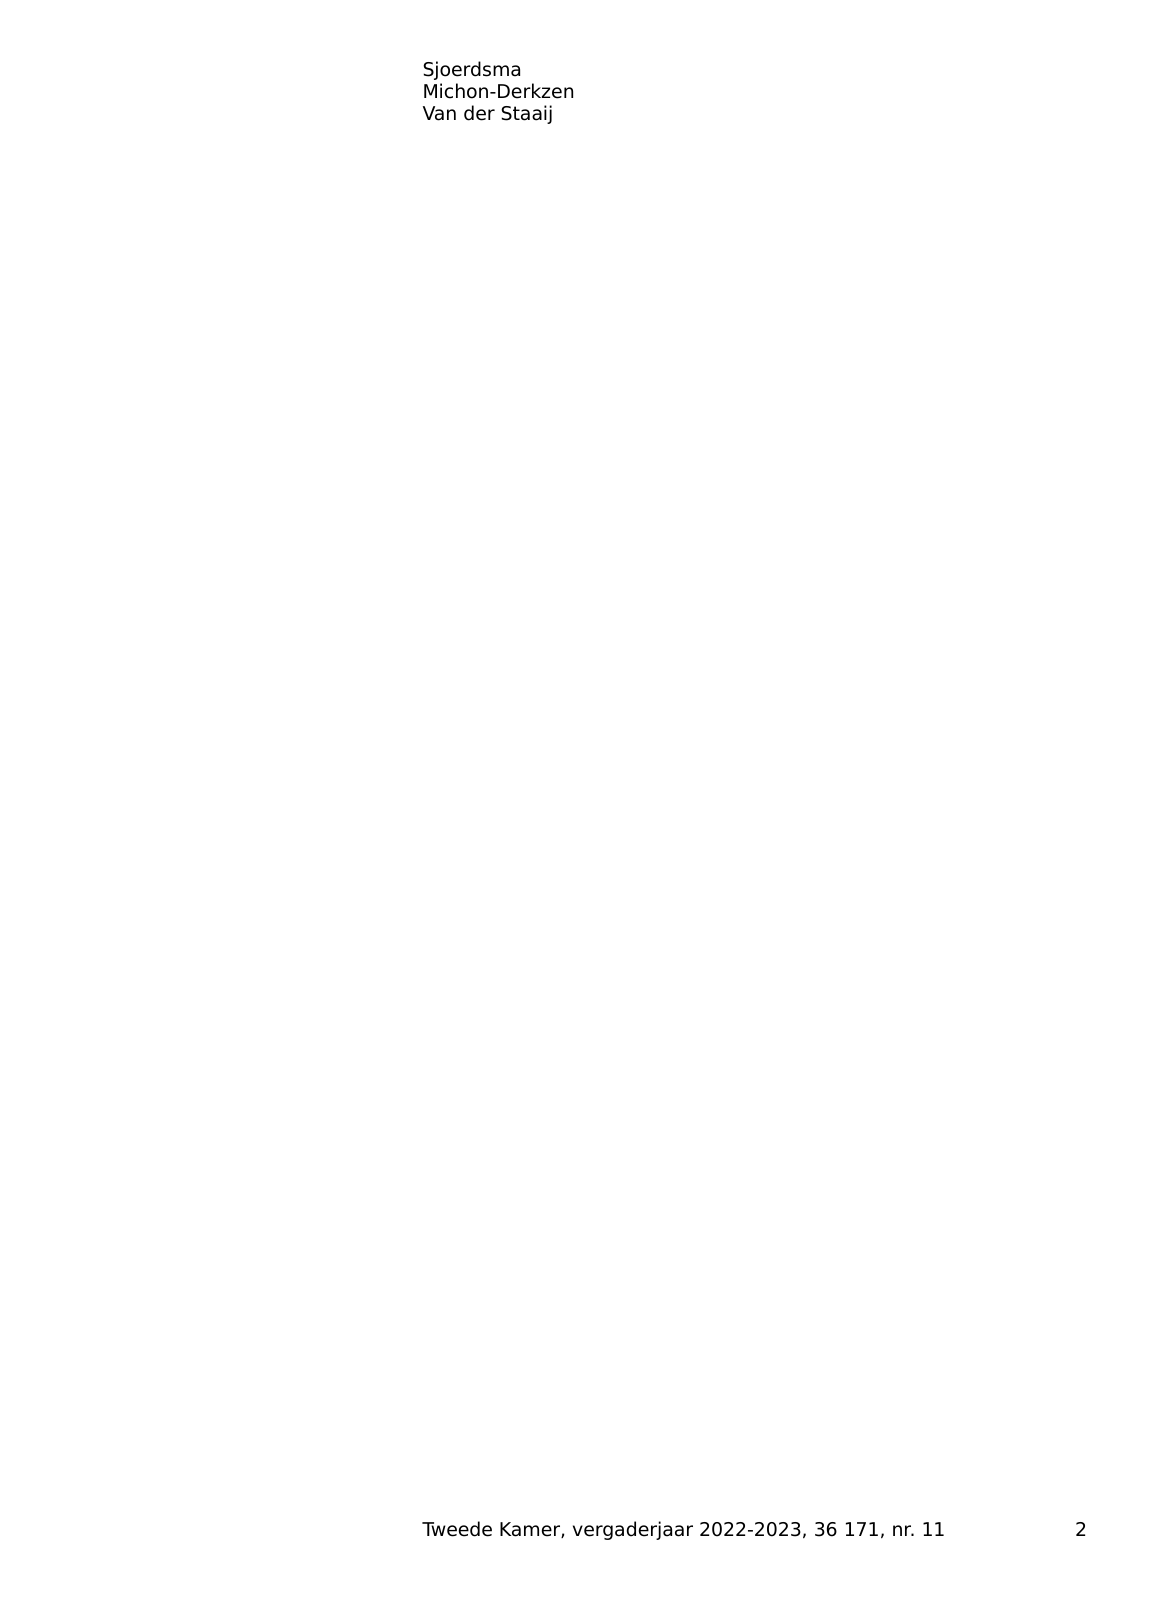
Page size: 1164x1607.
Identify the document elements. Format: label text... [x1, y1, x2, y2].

text Michon-Derkzen [422, 81, 1087, 103]
text Sjoerdsma [422, 59, 1087, 81]
text Van der Staaij [422, 103, 1087, 125]
